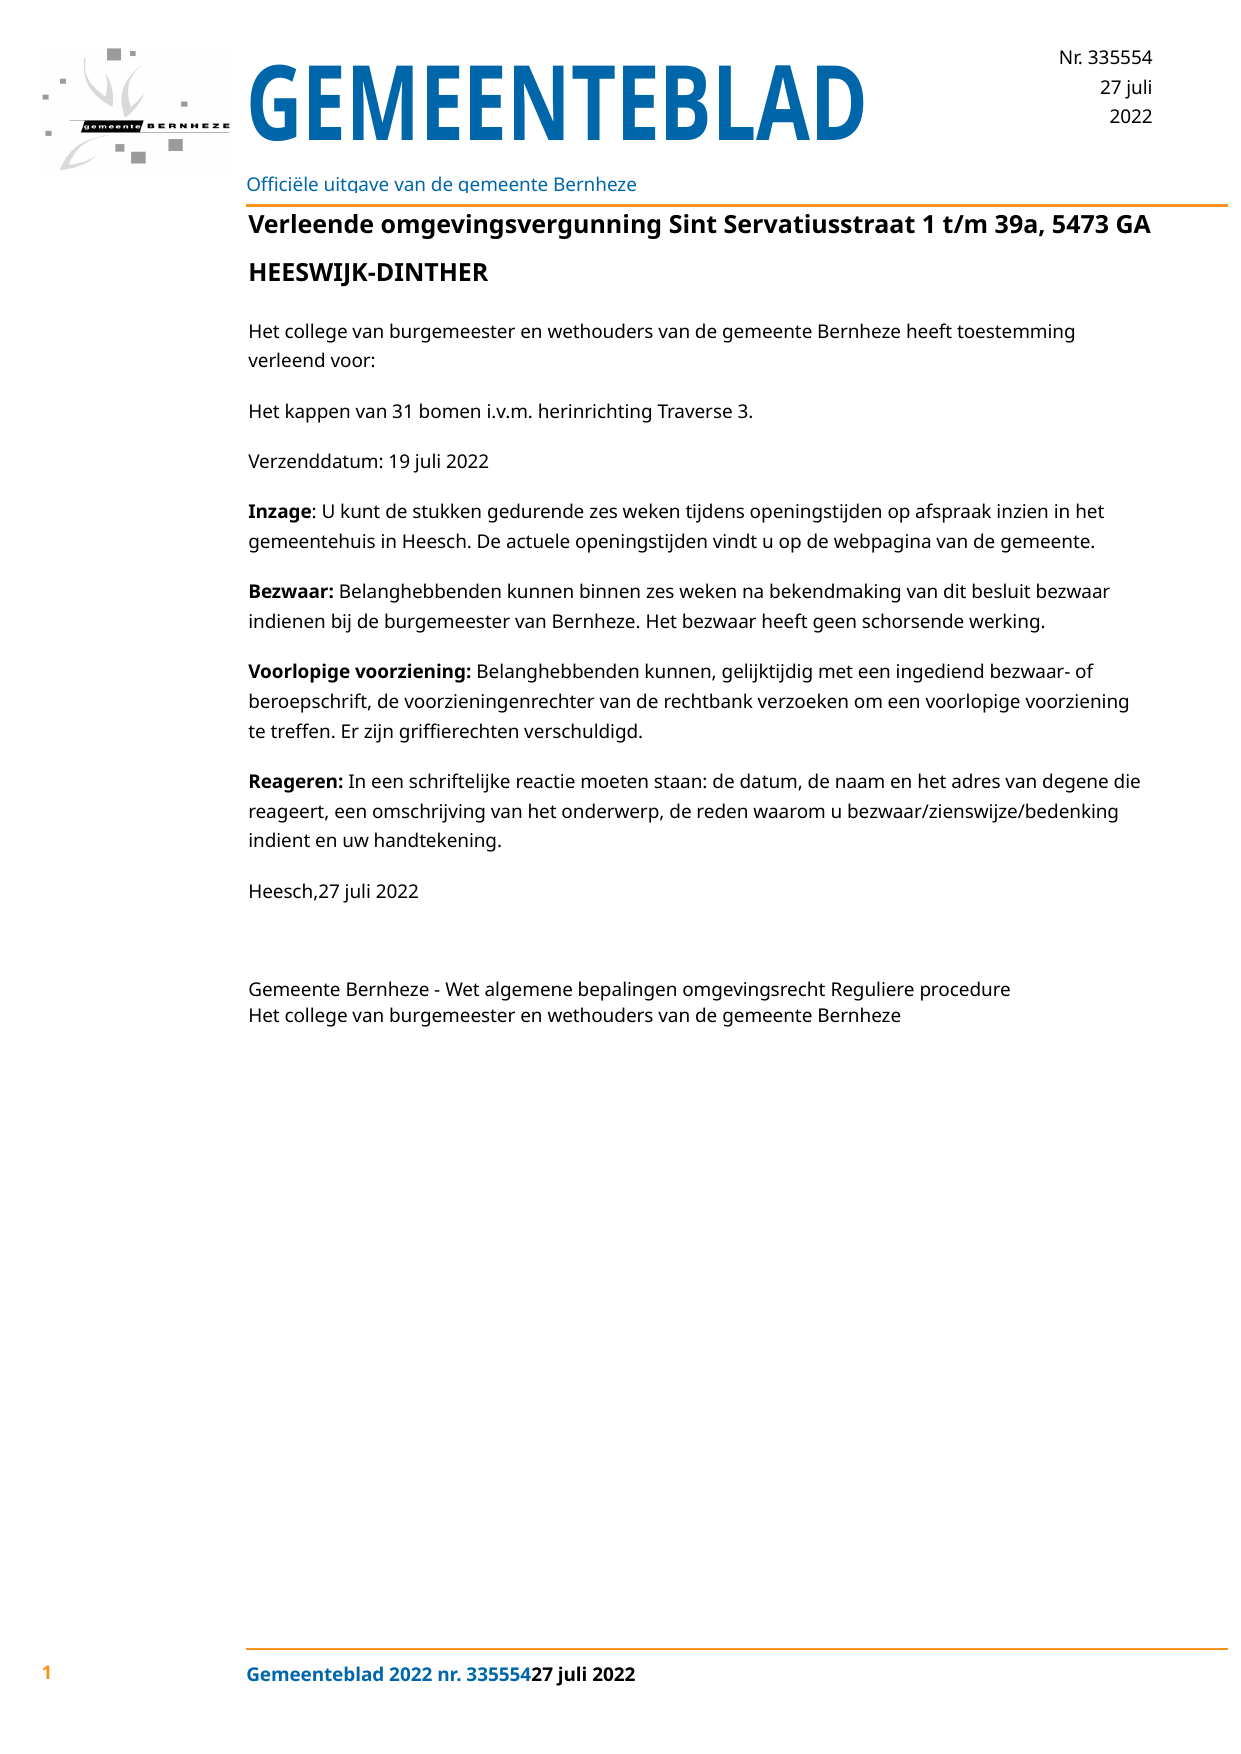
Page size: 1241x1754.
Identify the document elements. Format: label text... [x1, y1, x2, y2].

text Het college van burgemeester en wethouders van de gemeente Bernheze heeft toestemming verleend voor: [248, 318, 1152, 373]
text Gemeente Bernheze - Wet algemene bepalingen omgevingsrecht Reguliere procedure [248, 976, 1152, 1002]
text Het kappen van 31 bomen i.v.m. herinrichting Traverse 3. [248, 398, 1152, 424]
text Het college van burgemeester en wethouders van de gemeente Bernheze [248, 1002, 1152, 1028]
text Verleende omgevingsvergunning Sint Servatiusstraat 1 t/m 39a, 5473 GA HEESWIJK-DINTHER [248, 207, 1152, 288]
text Inzage: U kunt de stukken gedurende zes weken tijdens openingstijden op afspraak inzien in het gemeentehuis in Heesch. De actuele openingstijden vindt u op de webpagina van de gemeente. [248, 499, 1152, 554]
text Verzenddatum: 19 juli 2022 [248, 448, 1152, 474]
text Heesch,27 juli 2022 [248, 878, 1152, 904]
text Reageren: In een schriftelijke reactie moeten staan: de datum, de naam en het adres van degene die reageert, een omschrijving van het onderwerp, de reden waarom u bezwaar/zienswijze/bedenking indient en uw handtekening. [248, 768, 1152, 853]
text Bezwaar: Belanghebbenden kunnen binnen zes weken na bekendmaking van dit besluit bezwaar indienen bij de burgemeester van Bernheze. Het bezwaar heeft geen schorsende werking. [248, 579, 1152, 634]
picture [41, 47, 231, 172]
text Voorlopige voorziening: Belanghebbenden kunnen, gelijktijdig met een ingediend bezwaar- of beroepschrift, de voorzieningenrechter van de rechtbank verzoeken om een voorlopige voorziening te treffen. Er zijn griffierechten verschuldigd. [248, 659, 1152, 744]
